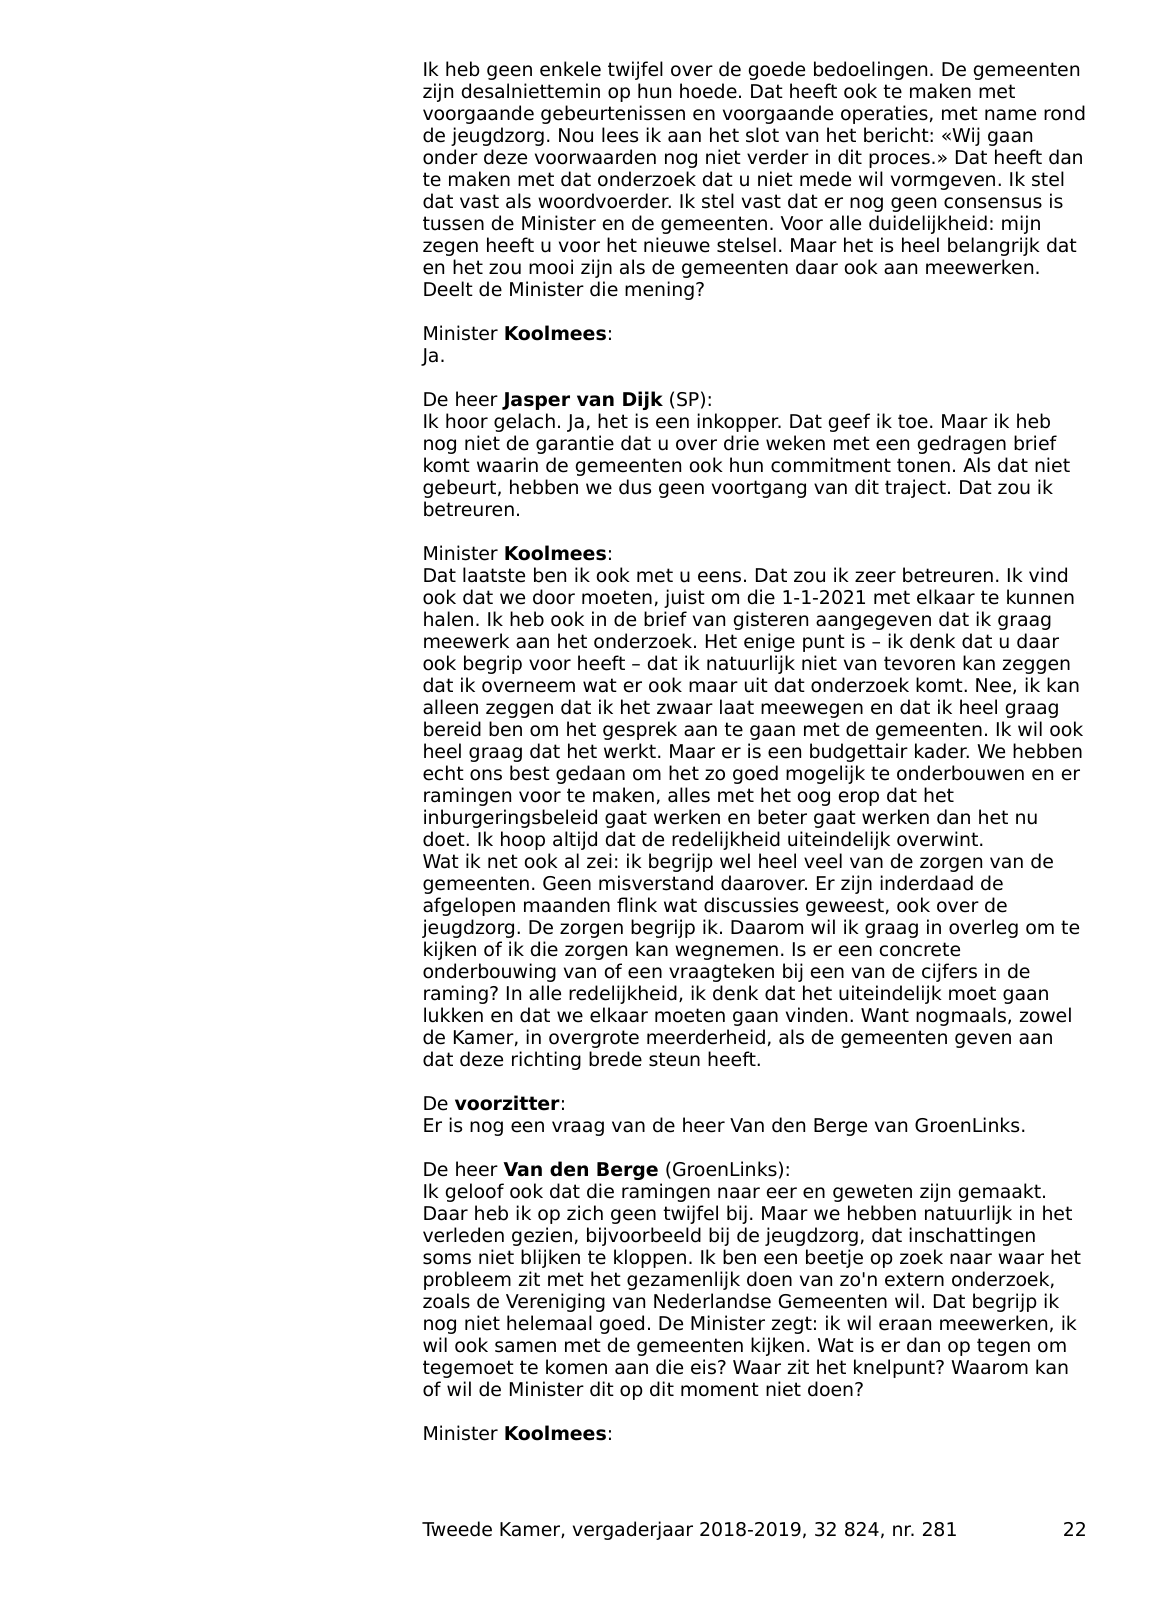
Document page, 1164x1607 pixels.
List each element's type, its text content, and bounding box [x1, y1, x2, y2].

text Dat laatste ben ik ook met u eens. Dat zou ik zeer betreuren. Ik vind ook dat we door moeten, juist om die 1-1-2021 met elkaar te kunnen halen. Ik heb ook in de brief van gisteren aangegeven dat ik graag meewerk aan het onderzoek. Het enige punt is – ik denk dat u daar ook begrip voor heeft – dat ik natuurlijk niet van tevoren kan zeggen dat ik overneem wat er ook maar uit dat onderzoek komt. Nee, ik kan alleen zeggen dat ik het zwaar laat meewegen en dat ik heel graag bereid ben om het gesprek aan te gaan met de gemeenten. Ik wil ook heel graag dat het werkt. Maar er is een budgettair kader. We hebben echt ons best gedaan om het zo goed mogelijk te onderbouwen en er ramingen voor te maken, alles met het oog erop dat het inburgeringsbeleid gaat werken en beter gaat werken dan het nu doet. Ik hoop altijd dat de redelijkheid uiteindelijk overwint. [422, 565, 1087, 851]
text Ik geloof ook dat die ramingen naar eer en geweten zijn gemaakt. Daar heb ik op zich geen twijfel bij. Maar we hebben natuurlijk in het verleden gezien, bijvoorbeeld bij de jeugdzorg, dat inschattingen soms niet blijken te kloppen. Ik ben een beetje op zoek naar waar het probleem zit met het gezamenlijk doen van zo'n extern onderzoek, zoals de Vereniging van Nederlandse Gemeenten wil. Dat begrijp ik nog niet helemaal goed. De Minister zegt: ik wil eraan meewerken, ik wil ook samen met de gemeenten kijken. Wat is er dan op tegen om tegemoet te komen aan die eis? Waar zit het knelpunt? Waarom kan of wil de Minister dit op dit moment niet doen? [422, 1181, 1087, 1401]
text De heer Van den Berge (GroenLinks): [422, 1159, 1087, 1181]
text Ja. [422, 345, 1087, 367]
text Er is nog een vraag van de heer Van den Berge van GroenLinks. [422, 1115, 1087, 1137]
text Wat ik net ook al zei: ik begrijp wel heel veel van de zorgen van de gemeenten. Geen misverstand daarover. Er zijn inderdaad de afgelopen maanden flink wat discussies geweest, ook over de jeugdzorg. De zorgen begrijp ik. Daarom wil ik graag in overleg om te kijken of ik die zorgen kan wegnemen. Is er een concrete onderbouwing van of een vraagteken bij een van de cijfers in de raming? In alle redelijkheid, ik denk dat het uiteindelijk moet gaan lukken en dat we elkaar moeten gaan vinden. Want nogmaals, zowel de Kamer, in overgrote meerderheid, als de gemeenten geven aan dat deze richting brede steun heeft. [422, 851, 1087, 1071]
text Ik hoor gelach. Ja, het is een inkopper. Dat geef ik toe. Maar ik heb nog niet de garantie dat u over drie weken met een gedragen brief komt waarin de gemeenten ook hun commitment tonen. Als dat niet gebeurt, hebben we dus geen voortgang van dit traject. Dat zou ik betreuren. [422, 411, 1087, 521]
text Minister Koolmees: [422, 1423, 1087, 1445]
text Minister Koolmees: [422, 323, 1087, 345]
text Ik heb geen enkele twijfel over de goede bedoelingen. De gemeenten zijn desalniettemin op hun hoede. Dat heeft ook te maken met voorgaande gebeurtenissen en voorgaande operaties, met name rond de jeugdzorg. Nou lees ik aan het slot van het bericht: «Wij gaan onder deze voorwaarden nog niet verder in dit proces.» Dat heeft dan te maken met dat onderzoek dat u niet mede wil vormgeven. Ik stel dat vast als woordvoerder. Ik stel vast dat er nog geen consensus is tussen de Minister en de gemeenten. Voor alle duidelijkheid: mijn zegen heeft u voor het nieuwe stelsel. Maar het is heel belangrijk dat en het zou mooi zijn als de gemeenten daar ook aan meewerken. Deelt de Minister die mening? [422, 59, 1087, 301]
text De voorzitter: [422, 1093, 1087, 1115]
text Minister Koolmees: [422, 543, 1087, 565]
text De heer Jasper van Dijk (SP): [422, 389, 1087, 411]
